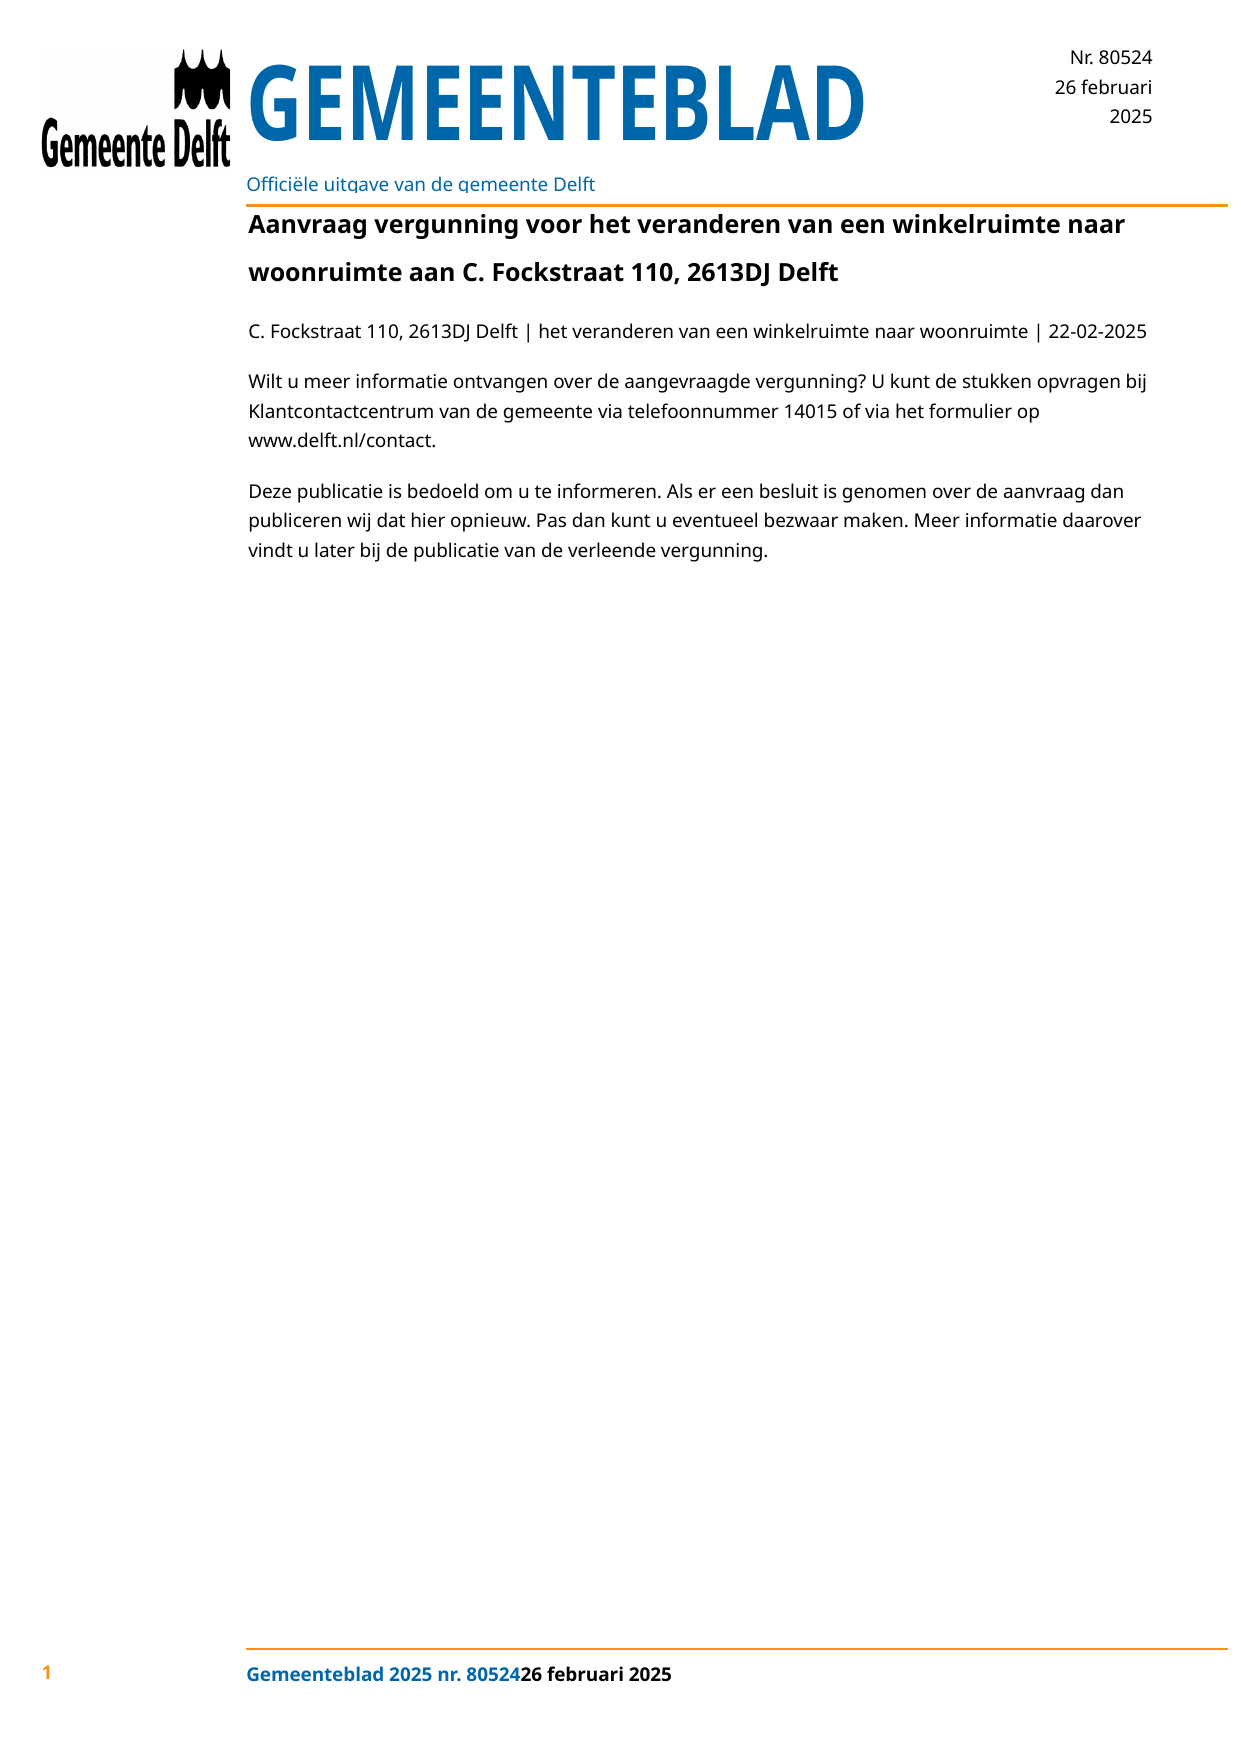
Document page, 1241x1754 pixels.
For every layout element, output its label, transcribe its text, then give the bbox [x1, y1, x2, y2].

picture [41, 47, 231, 172]
text C. Fockstraat 110, 2613DJ Delft | het veranderen van een winkelruimte naar woonruimte | 22-02-2025 [248, 318, 1152, 344]
text Deze publicatie is bedoeld om u te informeren. Als er een besluit is genomen over de aanvraag dan publiceren wij dat hier opnieuw. Pas dan kunt u eventueel bezwaar maken. Meer informatie daarover vindt u later bij de publicatie van de verleende vergunning. [248, 478, 1152, 563]
text Wilt u meer informatie ontvangen over de aangevraagde vergunning? U kunt de stukken opvragen bij Klantcontactcentrum van de gemeente via telefoonnummer 14015 of via het formulier op www.delft.nl/contact. [248, 368, 1152, 453]
text Aanvraag vergunning voor het veranderen van een winkelruimte naar woonruimte aan C. Fockstraat 110, 2613DJ Delft [248, 207, 1152, 288]
